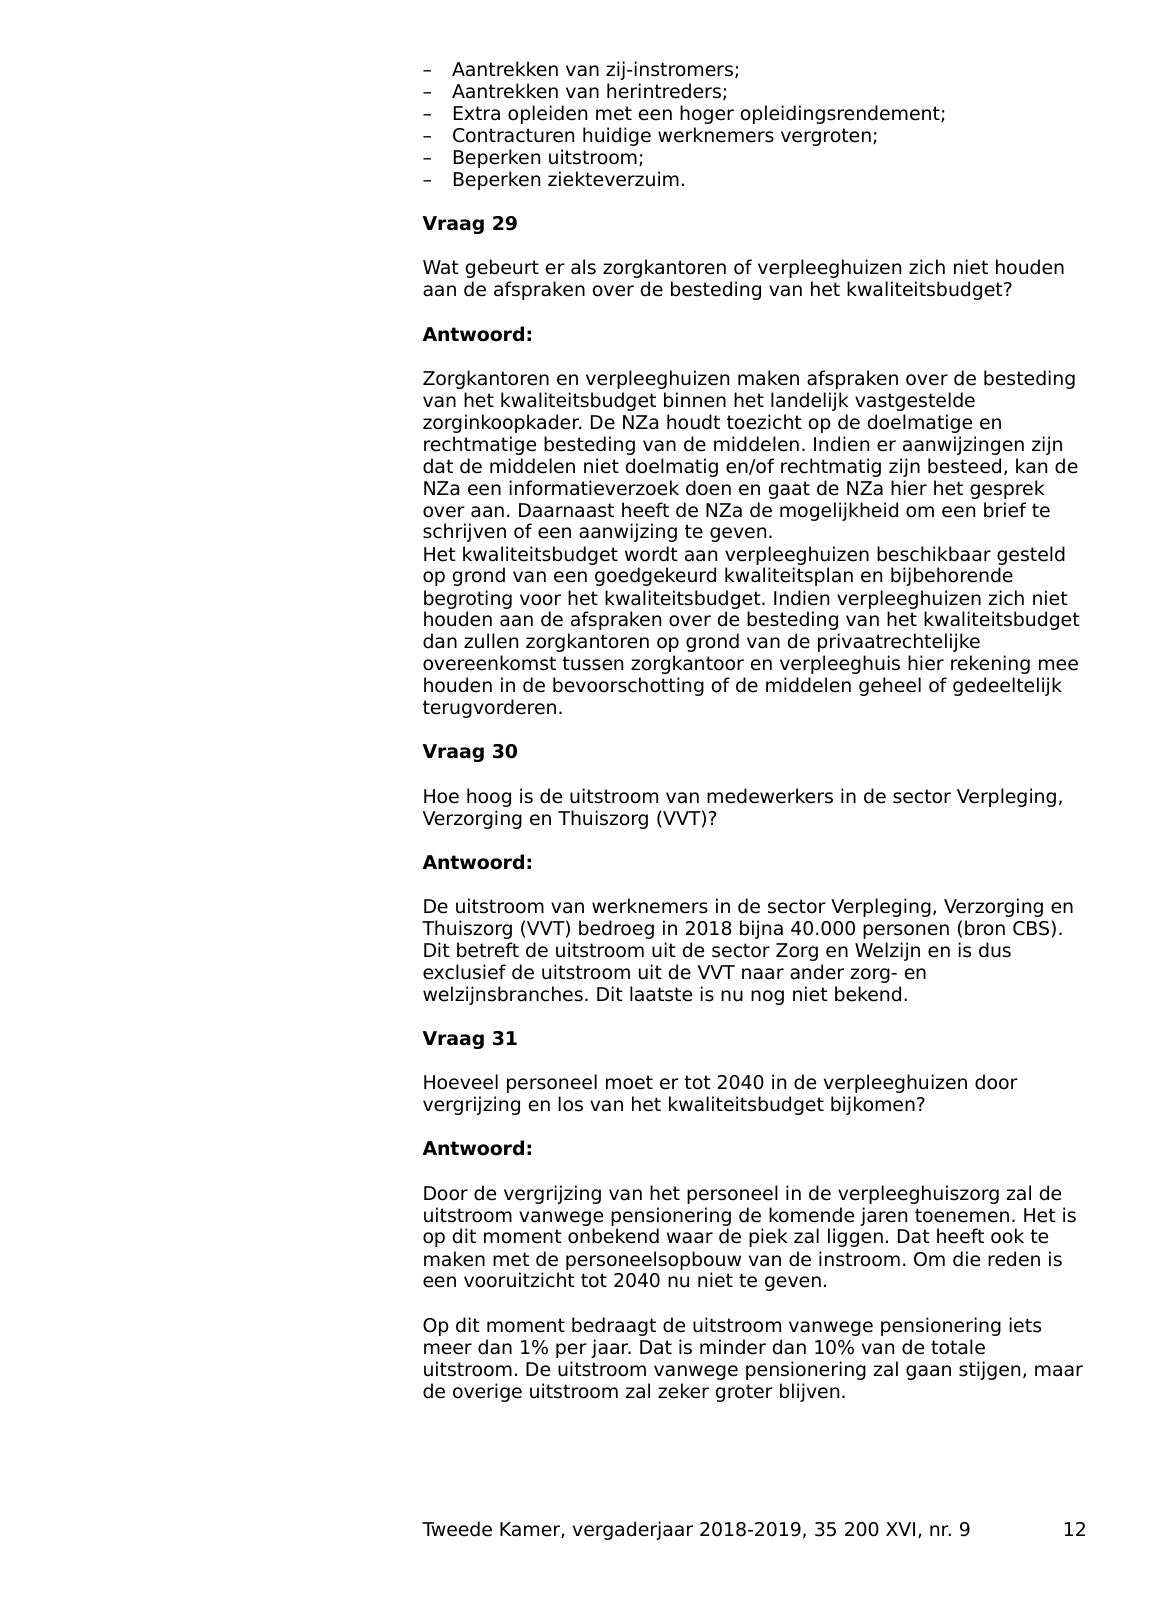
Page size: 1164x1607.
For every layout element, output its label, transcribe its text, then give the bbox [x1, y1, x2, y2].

text – Beperken uitstroom; [422, 147, 1087, 169]
text De uitstroom van werknemers in de sector Verpleging, Verzorging en Thuiszorg (VVT) bedroeg in 2018 bijna 40.000 personen (bron CBS). Dit betreft de uitstroom uit de sector Zorg en Welzijn en is dus exclusief de uitstroom uit de VVT naar ander zorg- en welzijnsbranches. Dit laatste is nu nog niet bekend. [422, 896, 1087, 1006]
text Op dit moment bedraagt de uitstroom vanwege pensionering iets meer dan 1% per jaar. Dat is minder dan 10% van de totale uitstroom. De uitstroom vanwege pensionering zal gaan stijgen, maar de overige uitstroom zal zeker groter blijven. [422, 1314, 1087, 1402]
text – Aantrekken van herintreders; [422, 81, 1087, 103]
subtitle Antwoord: [422, 323, 1087, 345]
text – Contracturen huidige werknemers vergroten; [422, 125, 1087, 147]
text – Beperken ziekteverzuim. [422, 169, 1087, 191]
text Hoeveel personeel moet er tot 2040 in de verpleeghuizen door vergrijzing en los van het kwaliteitsbudget bijkomen? [422, 1072, 1087, 1116]
subtitle Vraag 30 [422, 741, 1087, 763]
text Wat gebeurt er als zorgkantoren of verpleeghuizen zich niet houden aan de afspraken over de besteding van het kwaliteitsbudget? [422, 257, 1087, 301]
text – Extra opleiden met een hoger opleidingsrendement; [422, 103, 1087, 125]
text Zorgkantoren en verpleeghuizen maken afspraken over de besteding van het kwaliteitsbudget binnen het landelijk vastgestelde zorginkoopkader. De NZa houdt toezicht op de doelmatige en rechtmatige besteding van de middelen. Indien er aanwijzingen zijn dat de middelen niet doelmatig en/of rechtmatig zijn besteed, kan de NZa een informatieverzoek doen en gaat de NZa hier het gesprek over aan. Daarnaast heeft de NZa de mogelijkheid om een brief te schrijven of een aanwijzing te geven. [422, 368, 1087, 543]
subtitle Antwoord: [422, 1138, 1087, 1160]
text Het kwaliteitsbudget wordt aan verpleeghuizen beschikbaar gesteld op grond van een goedgekeurd kwaliteitsplan en bijbehorende begroting voor het kwaliteitsbudget. Indien verpleeghuizen zich niet houden aan de afspraken over de besteding van het kwaliteitsbudget dan zullen zorgkantoren op grond van de privaatrechtelijke overeenkomst tussen zorgkantoor en verpleeghuis hier rekening mee houden in de bevoorschotting of de middelen geheel of gedeeltelijk terugvorderen. [422, 543, 1087, 719]
subtitle Vraag 29 [422, 213, 1087, 235]
subtitle Antwoord: [422, 852, 1087, 874]
text – Aantrekken van zij-instromers; [422, 59, 1087, 81]
text Door de vergrijzing van het personeel in de verpleeghuiszorg zal de uitstroom vanwege pensionering de komende jaren toenemen. Het is op dit moment onbekend waar de piek zal liggen. Dat heeft ook te maken met de personeelsopbouw van de instroom. Om die reden is een vooruitzicht tot 2040 nu niet te geven. [422, 1182, 1087, 1292]
text Hoe hoog is de uitstroom van medewerkers in de sector Verpleging, Verzorging en Thuiszorg (VVT)? [422, 786, 1087, 829]
subtitle Vraag 31 [422, 1028, 1087, 1050]
